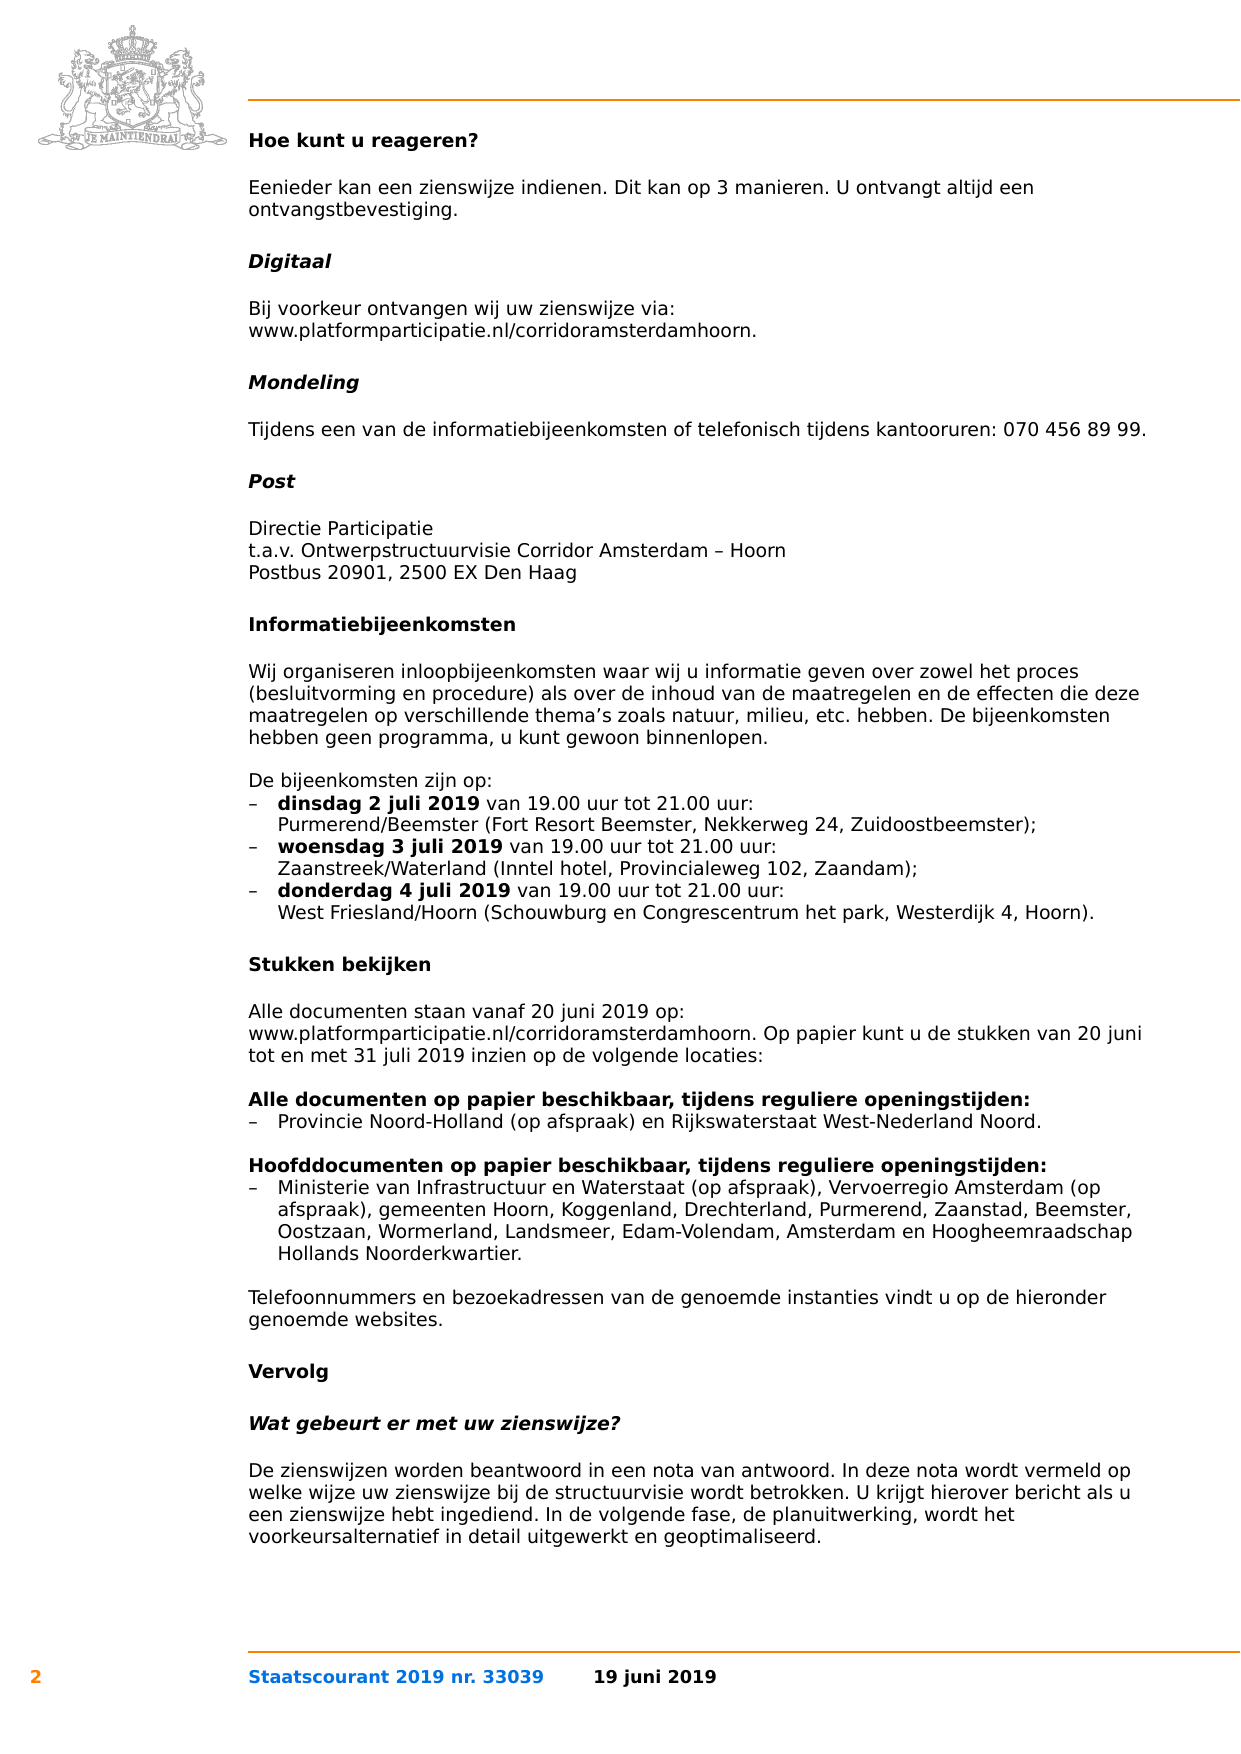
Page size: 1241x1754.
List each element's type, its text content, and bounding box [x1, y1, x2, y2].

text – dinsdag 2 juli 2019 van 19.00 uur tot 21.00 uur: [248, 792, 1163, 814]
subtitle Digitaal [248, 251, 1163, 273]
text Telefoonnummers en bezoekadressen van de genoemde instanties vindt u op de hieronder genoemde websites. [248, 1287, 1163, 1331]
text – donderdag 4 juli 2019 van 19.00 uur tot 21.00 uur: [248, 880, 1163, 902]
text Wij organiseren inloopbijeenkomsten waar wij u informatie geven over zowel het proces (besluitvorming en procedure) als over de inhoud van de maatregelen en de effecten die deze maatregelen op verschillende thema’s zoals natuur, milieu, etc. hebben. De bijeenkomsten hebben geen programma, u kunt gewoon binnenlopen. [248, 661, 1163, 748]
text – Ministerie van Infrastructuur en Waterstaat (op afspraak), Vervoerregio Amsterdam (op afspraak), gemeenten Hoorn, Koggenland, Drechterland, Purmerend, Zaanstad, Beemster, Oostzaan, Wormerland, Landsmeer, Edam-Volendam, Amsterdam en Hoogheemraadschap Hollands Noorderkwartier. [248, 1177, 1163, 1265]
subtitle Vervolg [248, 1361, 1163, 1383]
subtitle Hoe kunt u reageren? [248, 130, 1163, 152]
text – woensdag 3 juli 2019 van 19.00 uur tot 21.00 uur: [248, 836, 1163, 858]
text Eenieder kan een zienswijze indienen. Dit kan op 3 manieren. U ontvangt altijd een ontvangstbevestiging. [248, 177, 1163, 221]
text Tijdens een van de informatiebijeenkomsten of telefonisch tijdens kantooruren: 070 456 89 99. [248, 419, 1163, 441]
subtitle Post [248, 471, 1163, 493]
text t.a.v. Ontwerpstructuurvisie Corridor Amsterdam – Hoorn [248, 540, 1163, 562]
text Purmerend/Beemster (Fort Resort Beemster, Nekkerweg 24, Zuidoostbeemster); [277, 814, 1163, 836]
text De bijeenkomsten zijn op: [248, 770, 1163, 792]
text Alle documenten op papier beschikbaar, tijdens reguliere openingstijden: [248, 1089, 1163, 1111]
text De zienswijzen worden beantwoord in een nota van antwoord. In deze nota wordt vermeld op welke wijze uw zienswijze bij de structuurvisie wordt betrokken. U krijgt hierover bericht als u een zienswijze hebt ingediend. In de volgende fase, de planuitwerking, wordt het voorkeursalternatief in detail uitgewerkt en geoptimaliseerd. [248, 1459, 1163, 1547]
text Alle documenten staan vanaf 20 juni 2019 op: www.platformparticipatie.nl/corridoramsterdamhoorn. Op papier kunt u de stukken van 20 juni tot en met 31 juli 2019 inzien op de volgende locaties: [248, 1001, 1163, 1067]
subtitle Mondeling [248, 372, 1163, 394]
text – Provincie Noord-Holland (op afspraak) en Rijkswaterstaat West-Nederland Noord. [248, 1111, 1163, 1133]
subtitle Stukken bekijken [248, 954, 1163, 976]
subtitle Informatiebijeenkomsten [248, 614, 1163, 636]
text Bij voorkeur ontvangen wij uw zienswijze via: www.platformparticipatie.nl/corridoramsterdamhoorn. [248, 298, 1163, 342]
subtitle Wat gebeurt er met uw zienswijze? [248, 1413, 1163, 1434]
picture [38, 25, 227, 150]
text West Friesland/Hoorn (Schouwburg en Congrescentrum het park, Westerdijk 4, Hoorn). [277, 902, 1163, 924]
text Directie Participatie [248, 518, 1163, 540]
text Hoofddocumenten op papier beschikbaar, tijdens reguliere openingstijden: [248, 1155, 1163, 1177]
text Postbus 20901, 2500 EX Den Haag [248, 562, 1163, 584]
text Zaanstreek/Waterland (Inntel hotel, Provincialeweg 102, Zaandam); [277, 858, 1163, 880]
